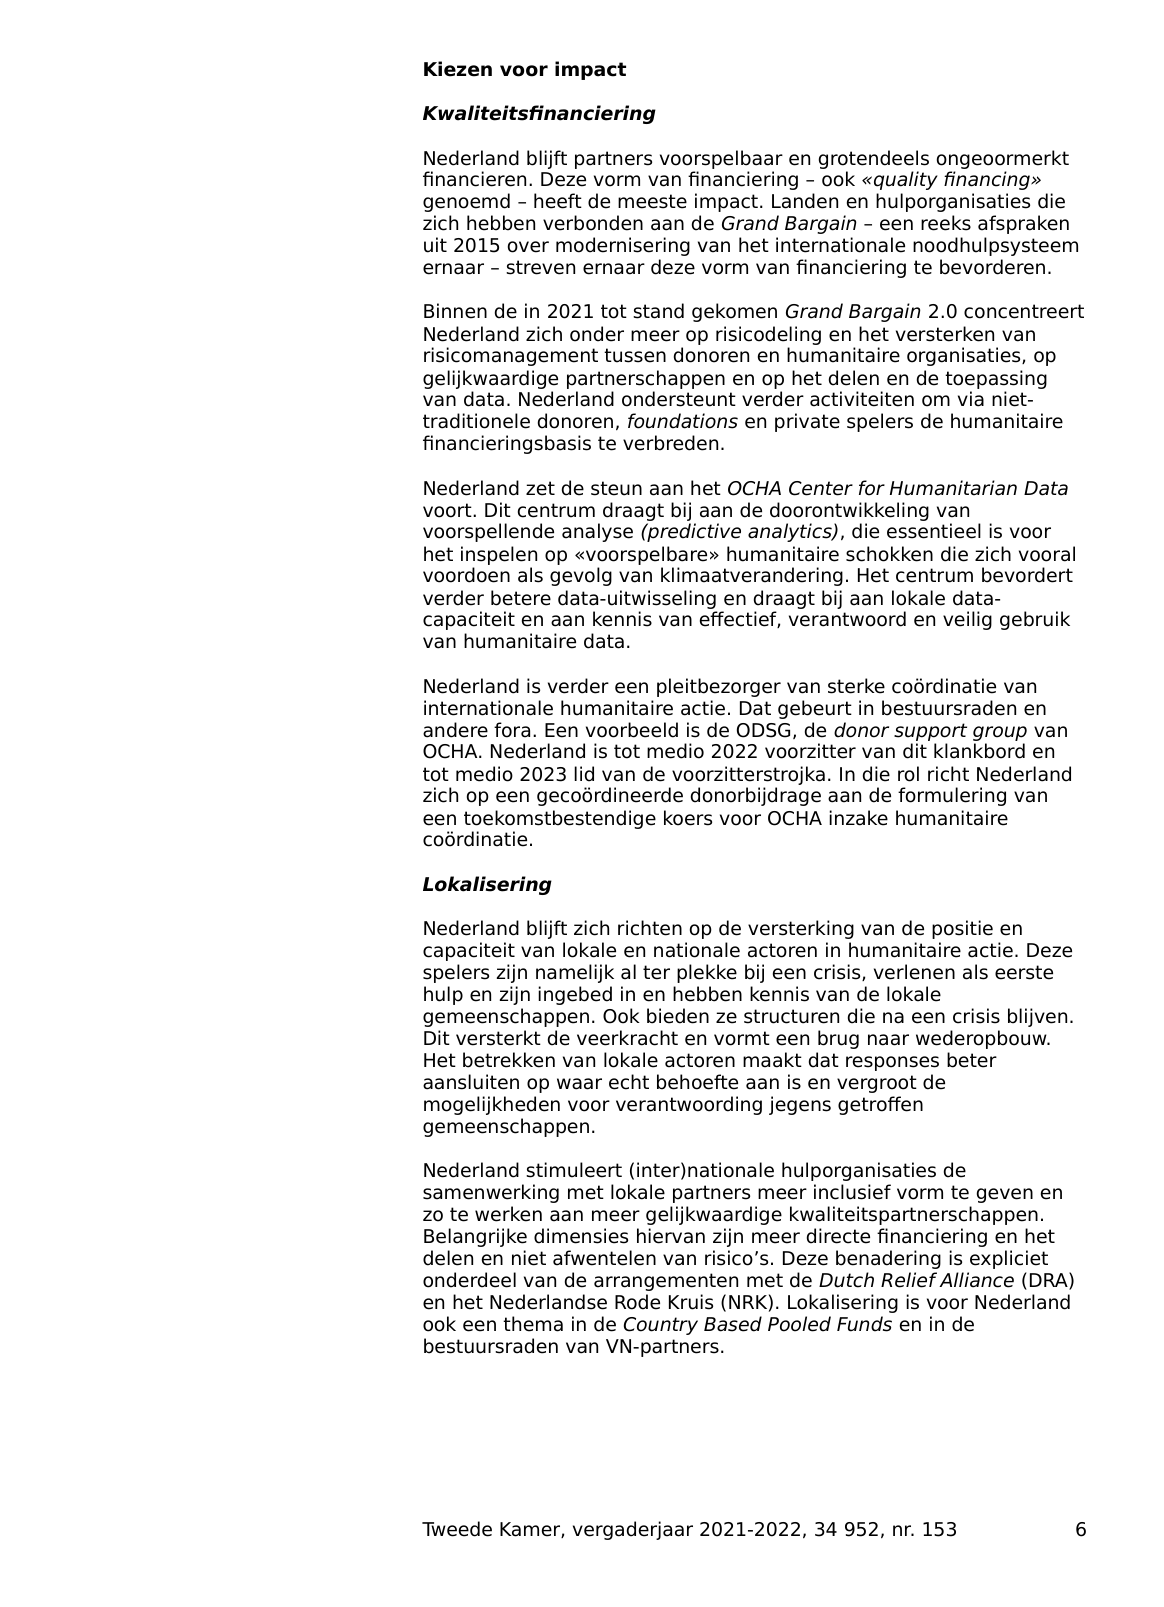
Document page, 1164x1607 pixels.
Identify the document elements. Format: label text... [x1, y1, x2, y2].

subtitle Lokalisering [422, 873, 1087, 896]
text Binnen de in 2021 tot stand gekomen Grand Bargain 2.0 concentreert Nederland zich onder meer op risicodeling en het versterken van risicomanagement tussen donoren en humanitaire organisaties, op gelijkwaardige partnerschappen en op het delen en de toepassing van data. Nederland ondersteunt verder activiteiten om via niet-traditionele donoren, foundations en private spelers de humanitaire financieringsbasis te verbreden. [422, 301, 1087, 455]
text Nederland zet de steun aan het OCHA Center for Humanitarian Data voort. Dit centrum draagt bij aan de doorontwikkeling van voorspellende analyse (predictive analytics), die essentieel is voor het inspelen op «voorspelbare» humanitaire schokken die zich vooral voordoen als gevolg van klimaatverandering. Het centrum bevordert verder betere data-uitwisseling en draagt bij aan lokale data-capaciteit en aan kennis van effectief, verantwoord en veilig gebruik van humanitaire data. [422, 477, 1087, 653]
text Nederland is verder een pleitbezorger van sterke coördinatie van internationale humanitaire actie. Dat gebeurt in bestuursraden en andere fora. Een voorbeeld is de ODSG, de donor support group van OCHA. Nederland is tot medio 2022 voorzitter van dit klankbord en tot medio 2023 lid van de voorzitterstrojka. In die rol richt Nederland zich op een gecoördineerde donorbijdrage aan de formulering van een toekomstbestendige koers voor OCHA inzake humanitaire coördinatie. [422, 676, 1087, 851]
text Nederland blijft zich richten op de versterking van de positie en capaciteit van lokale en nationale actoren in humanitaire actie. Deze spelers zijn namelijk al ter plekke bij een crisis, verlenen als eerste hulp en zijn ingebed in en hebben kennis van de lokale gemeenschappen. Ook bieden ze structuren die na een crisis blijven. Dit versterkt de veerkracht en vormt een brug naar wederopbouw. Het betrekken van lokale actoren maakt dat responses beter aansluiten op waar echt behoefte aan is en vergroot de mogelijkheden voor verantwoording jegens getroffen gemeenschappen. [422, 918, 1087, 1137]
subtitle Kwaliteitsfinanciering [422, 103, 1087, 125]
subtitle Kiezen voor impact [422, 59, 1087, 81]
text Nederland blijft partners voorspelbaar en grotendeels ongeoormerkt financieren. Deze vorm van financiering – ook «quality financing» genoemd – heeft de meeste impact. Landen en hulporganisaties die zich hebben verbonden aan de Grand Bargain – een reeks afspraken uit 2015 over modernisering van het internationale noodhulpsysteem ernaar – streven ernaar deze vorm van financiering te bevorderen. [422, 147, 1087, 279]
text Nederland stimuleert (inter)nationale hulporganisaties de samenwerking met lokale partners meer inclusief vorm te geven en zo te werken aan meer gelijkwaardige kwaliteitspartnerschappen. Belangrijke dimensies hiervan zijn meer directe financiering en het delen en niet afwentelen van risico’s. Deze benadering is expliciet onderdeel van de arrangementen met de Dutch Relief Alliance (DRA) en het Nederlandse Rode Kruis (NRK). Lokalisering is voor Nederland ook een thema in de Country Based Pooled Funds en in de bestuursraden van VN-partners. [422, 1160, 1087, 1357]
